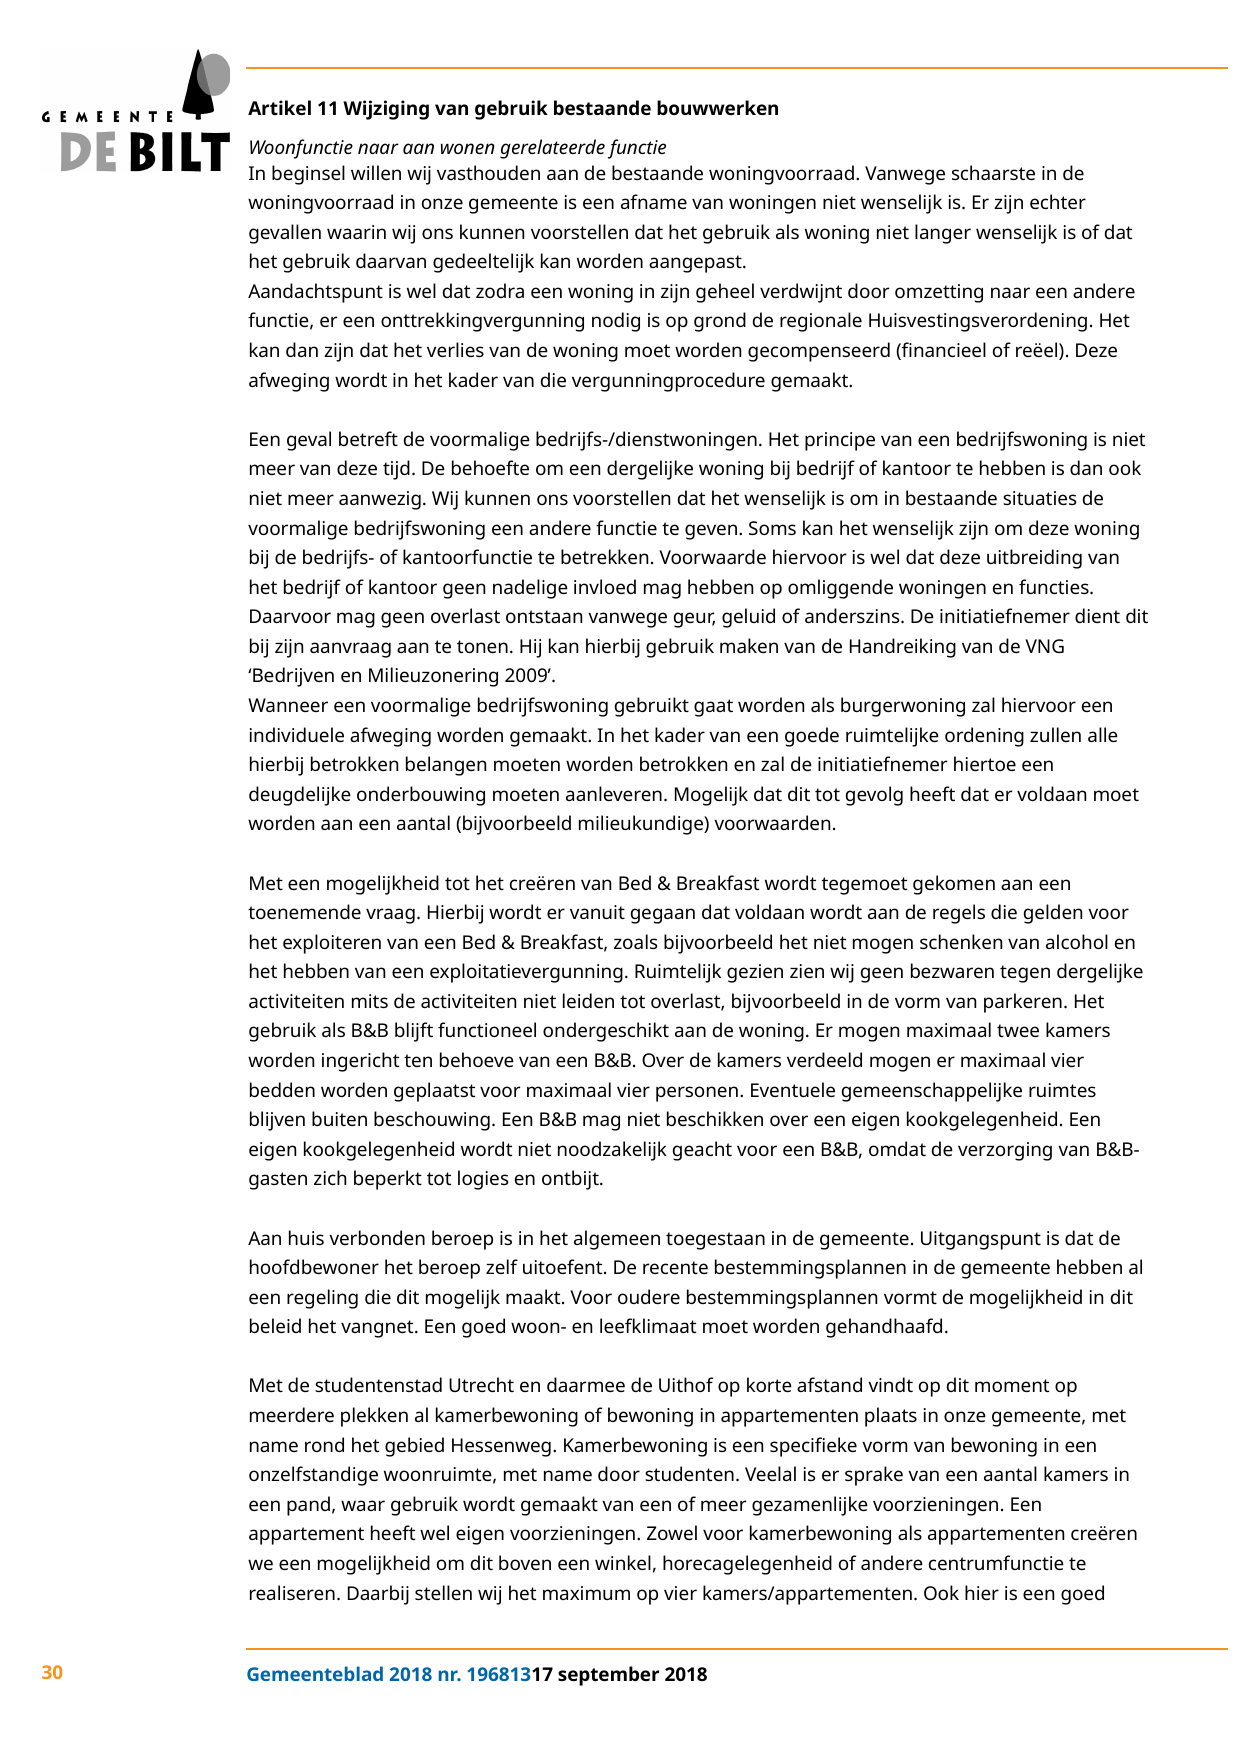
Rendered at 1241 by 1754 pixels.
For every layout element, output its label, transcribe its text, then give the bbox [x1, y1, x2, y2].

picture [41, 47, 231, 172]
text Artikel 11 Wijziging van gebruik bestaande bouwwerken [248, 95, 1152, 121]
text Met een mogelijkheid tot het creëren van Bed & Breakfast wordt tegemoet gekomen aan een toenemende vraag. Hierbij wordt er vanuit gegaan dat voldaan wordt aan de regels die gelden voor het exploiteren van een Bed & Breakfast, zoals bijvoorbeeld het niet mogen schenken van alcohol en het hebben van een exploitatievergunning. Ruimtelijk gezien zien wij geen bezwaren tegen dergelijke activiteiten mits de activiteiten niet leiden tot overlast, bijvoorbeeld in de vorm van parkeren. Het gebruik als B&B blijft functioneel ondergeschikt aan de woning. Er mogen maximaal twee kamers worden ingericht ten behoeve van een B&B. Over de kamers verdeeld mogen er maximaal vier bedden worden geplaatst voor maximaal vier personen. Eventuele gemeenschappelijke ruimtes blijven buiten beschouwing. Een B&B mag niet beschikken over een eigen kookgelegenheid. Een eigen kookgelegenheid wordt niet noodzakelijk geacht voor een B&B, omdat de verzorging van B&B-gasten zich beperkt tot logies en ontbijt. [248, 870, 1152, 1191]
text Met de studentenstad Utrecht en daarmee de Uithof op korte afstand vindt op dit moment op meerdere plekken al kamerbewoning of bewoning in appartementen plaats in onze gemeente, met name rond het gebied Hessenweg. Kamerbewoning is een specifieke vorm van bewoning in een onzelfstandige woonruimte, met name door studenten. Veelal is er sprake van een aantal kamers in een pand, waar gebruik wordt gemaakt van een of meer gezamenlijke voorzieningen. Een appartement heeft wel eigen voorzieningen. Zowel voor kamerbewoning als appartementen creëren we een mogelijkheid om dit boven een winkel, horecagelegenheid of andere centrumfunctie te realiseren. Daarbij stellen wij het maximum op vier kamers/appartementen. Ook hier is een goed [248, 1373, 1152, 1606]
text Aan huis verbonden beroep is in het algemeen toegestaan in de gemeente. Uitgangspunt is dat de hoofdbewoner het beroep zelf uitoefent. De recente bestemmingsplannen in de gemeente hebben al een regeling die dit mogelijk maakt. Voor oudere bestemmingsplannen vormt de mogelijkheid in dit beleid het vangnet. Een goed woon- en leefklimaat moet worden gehandhaafd. [248, 1225, 1152, 1339]
text In beginsel willen wij vasthouden aan de bestaande woningvoorraad. Vanwege schaarste in de woningvoorraad in onze gemeente is een afname van woningen niet wenselijk is. Er zijn echter gevallen waarin wij ons kunnen voorstellen dat het gebruik als woning niet langer wenselijk is of dat het gebruik daarvan gedeeltelijk kan worden aangepast. [248, 160, 1152, 274]
text Een geval betreft de voormalige bedrijfs-/dienstwoningen. Het principe van een bedrijfswoning is niet meer van deze tijd. De behoefte om een dergelijke woning bij bedrijf of kantoor te hebben is dan ook niet meer aanwezig. Wij kunnen ons voorstellen dat het wenselijk is om in bestaande situaties de voormalige bedrijfswoning een andere functie te geven. Soms kan het wenselijk zijn om deze woning bij de bedrijfs- of kantoorfunctie te betrekken. Voorwaarde hiervoor is wel dat deze uitbreiding van het bedrijf of kantoor geen nadelige invloed mag hebben op omliggende woningen en functies. Daarvoor mag geen overlast ontstaan vanwege geur, geluid of anderszins. De initiatiefnemer dient dit bij zijn aanvraag aan te tonen. Hij kan hierbij gebruik maken van de Handreiking van de VNG ‘Bedrijven en Milieuzonering 2009’. [248, 426, 1152, 688]
text Wanneer een voormalige bedrijfswoning gebruikt gaat worden als burgerwoning zal hiervoor een individuele afweging worden gemaakt. In het kader van een goede ruimtelijke ordening zullen alle hierbij betrokken belangen moeten worden betrokken en zal de initiatiefnemer hiertoe een deugdelijke onderbouwing moeten aanleveren. Mogelijk dat dit tot gevolg heeft dat er voldaan moet worden aan een aantal (bijvoorbeeld milieukundige) voorwaarden. [248, 692, 1152, 836]
text Woonfunctie naar aan wonen gerelateerde functie [248, 134, 1152, 160]
text Aandachtspunt is wel dat zodra een woning in zijn geheel verdwijnt door omzetting naar een andere functie, er een onttrekkingvergunning nodig is op grond de regionale Huisvestingsverordening. Het kan dan zijn dat het verlies van de woning moet worden gecompenseerd (financieel of reëel). Deze afweging wordt in het kader van die vergunningprocedure gemaakt. [248, 278, 1152, 393]
